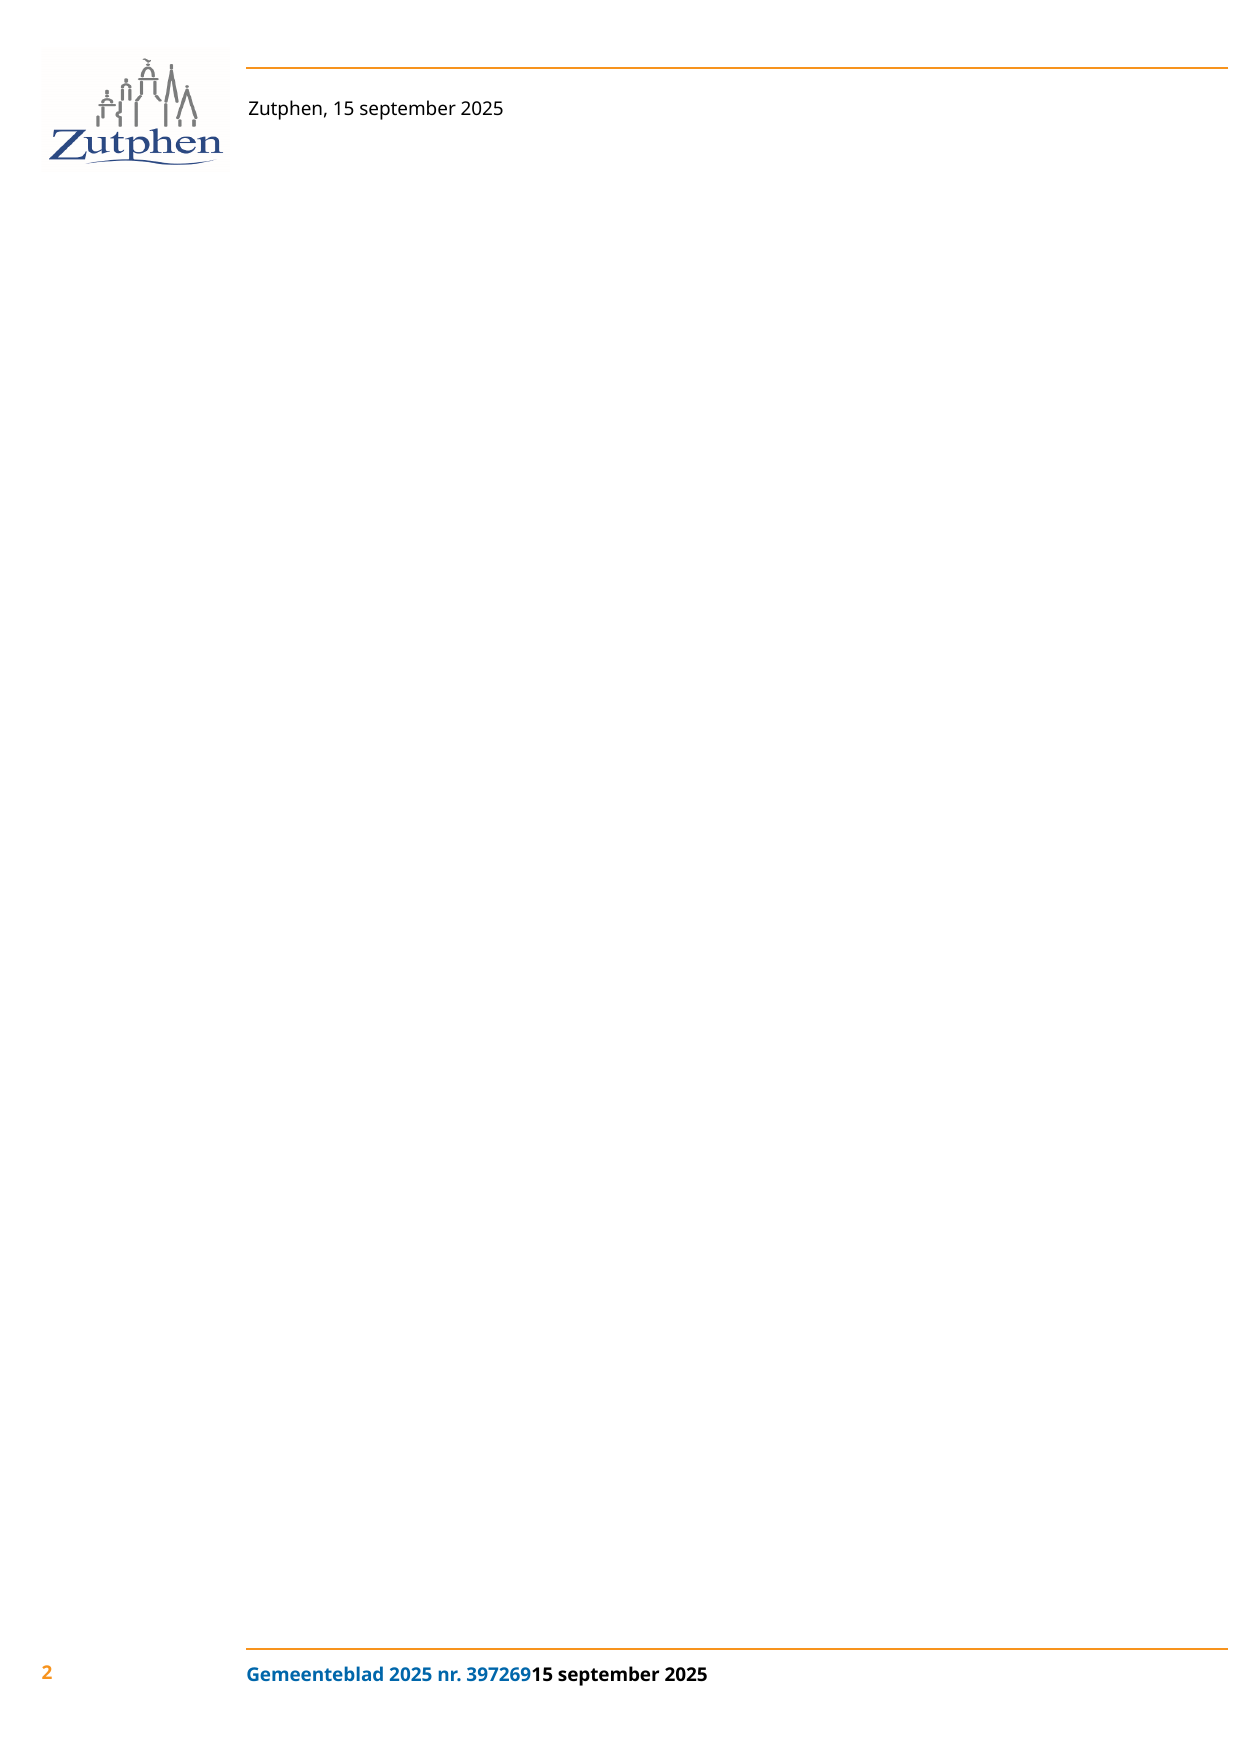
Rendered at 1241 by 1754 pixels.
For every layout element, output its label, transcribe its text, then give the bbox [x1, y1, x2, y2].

picture [41, 47, 231, 172]
text Zutphen, 15 september 2025 [248, 95, 1152, 121]
